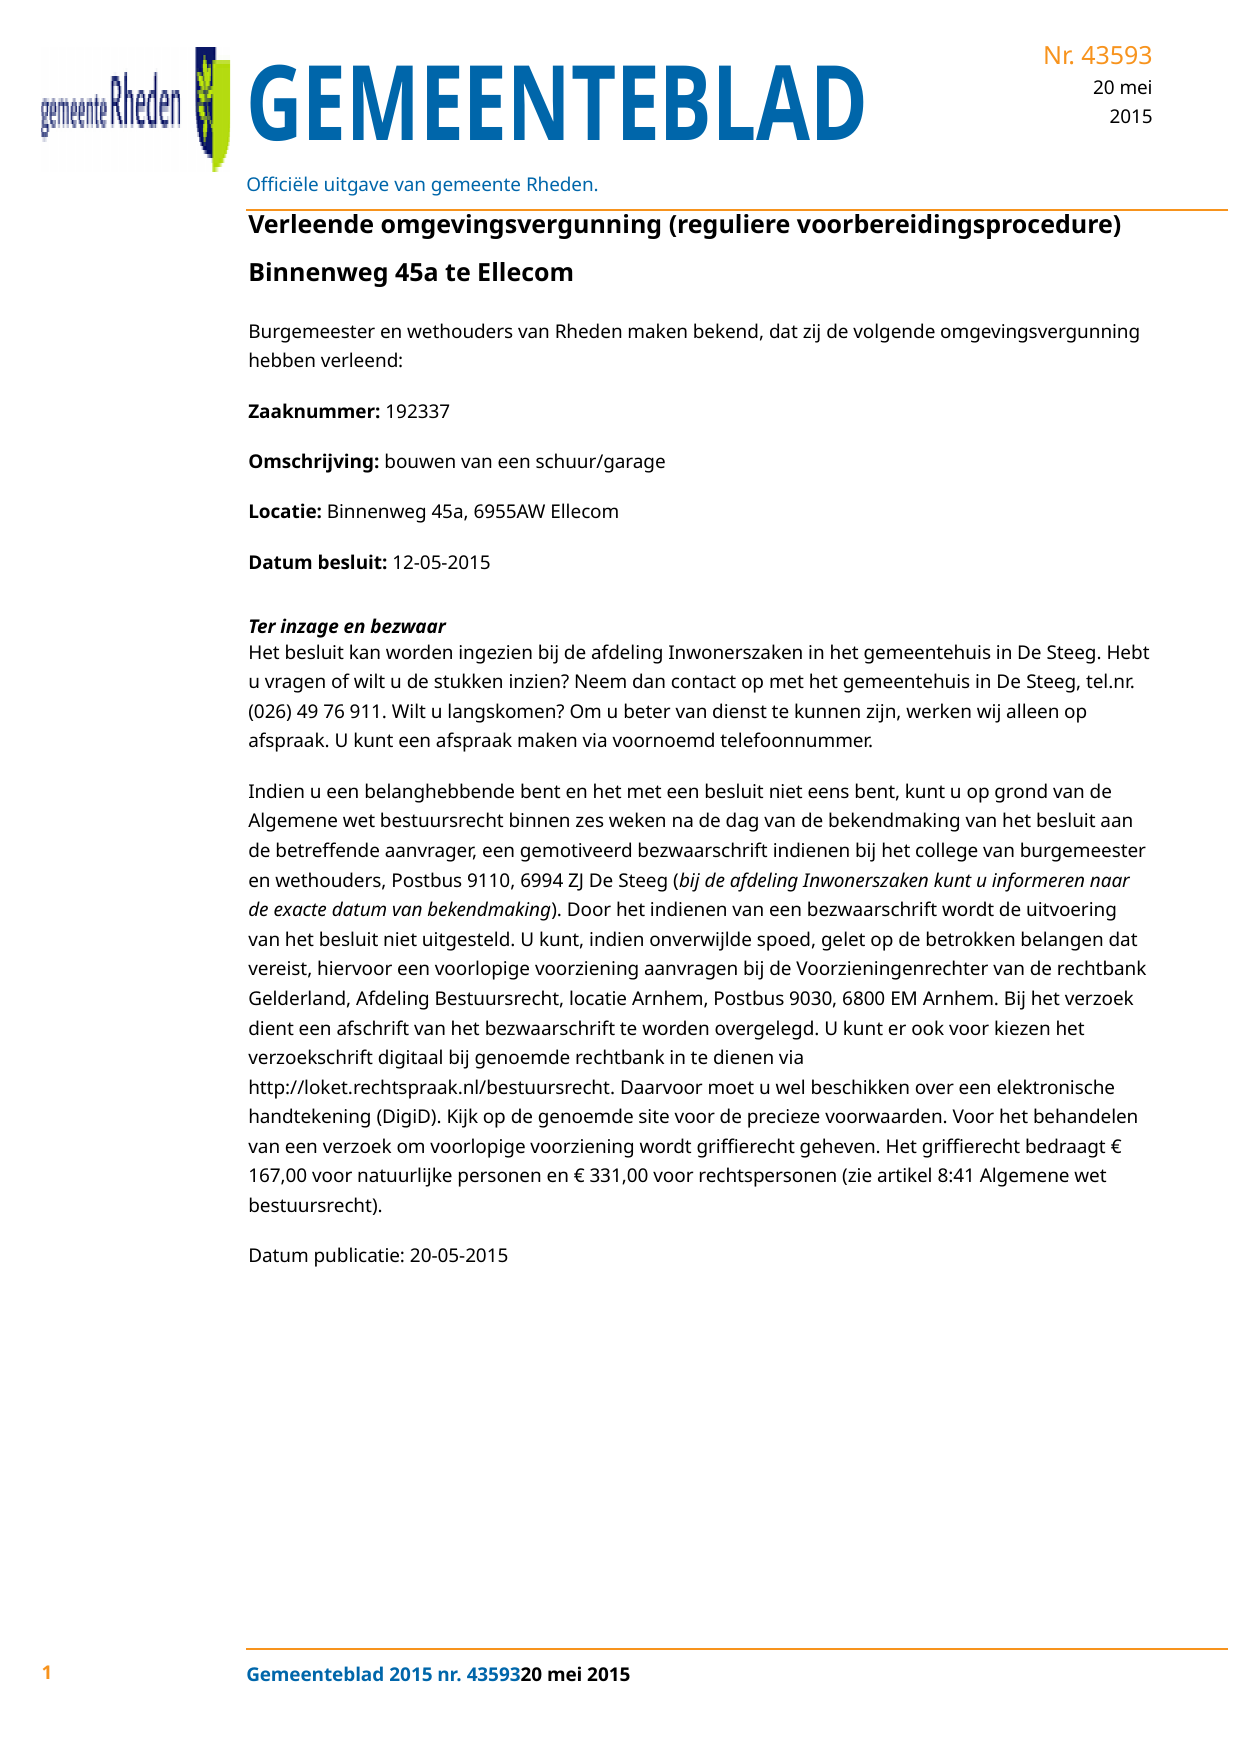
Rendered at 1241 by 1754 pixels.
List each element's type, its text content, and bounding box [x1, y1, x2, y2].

text Ter inzage en bezwaar [248, 613, 1152, 639]
picture [41, 47, 231, 172]
text Indien u een belanghebbende bent en het met een besluit niet eens bent, kunt u op grond van de Algemene wet bestuursrecht binnen zes weken na de dag van de bekendmaking van het besluit aan de betreffende aanvrager, een gemotiveerd bezwaarschrift indienen bij het college van burgemeester en wethouders, Postbus 9110, 6994 ZJ De Steeg (bij de afdeling Inwonerszaken kunt u informeren naar de exacte datum van bekendmaking). Door het indienen van een bezwaarschrift wordt de uitvoering van het besluit niet uitgesteld. U kunt, indien onverwijlde spoed, gelet op de betrokken belangen dat vereist, hiervoor een voorlopige voorziening aanvragen bij de Voorzieningenrechter van de rechtbank Gelderland, Afdeling Bestuursrecht, locatie Arnhem, Postbus 9030, 6800 EM Arnhem. Bij het verzoek dient een afschrift van het bezwaarschrift te worden overgelegd. U kunt er ook voor kiezen het verzoekschrift digitaal bij genoemde rechtbank in te dienen via http://loket.rechtspraak.nl/bestuursrecht. Daarvoor moet u wel beschikken over een elektronische handtekening (DigiD). Kijk op de genoemde site voor de precieze voorwaarden. Voor het behandelen van een verzoek om voorlopige voorziening wordt griffierecht geheven. Het griffierecht bedraagt € 167,00 voor natuurlijke personen en € 331,00 voor rechtspersonen (zie artikel 8:41 Algemene wet bestuursrecht). [248, 778, 1152, 1218]
text Datum publicatie: 20-05-2015 [248, 1243, 1152, 1268]
text Burgemeester en wethouders van Rheden maken bekend, dat zij de volgende omgevingsvergunning hebben verleend: [248, 318, 1152, 373]
text Het besluit kan worden ingezien bij de afdeling Inwonerszaken in het gemeentehuis in De Steeg. Hebt u vragen of wilt u de stukken inzien? Neem dan contact op met het gemeentehuis in De Steeg, tel.nr. (026) 49 76 911. Wilt u langskomen? Om u beter van dienst te kunnen zijn, werken wij alleen op afspraak. U kunt een afspraak maken via voornoemd telefoonnummer. [248, 639, 1152, 753]
text Datum besluit: 12-05-2015 [248, 549, 1152, 575]
text Verleende omgevingsvergunning (reguliere voorbereidingsprocedure) Binnenweg 45a te Ellecom [248, 211, 1152, 288]
text Zaaknummer: 192337 [248, 398, 1152, 424]
text Omschrijving: bouwen van een schuur/garage [248, 448, 1152, 474]
text Locatie: Binnenweg 45a, 6955AW Ellecom [248, 499, 1152, 524]
